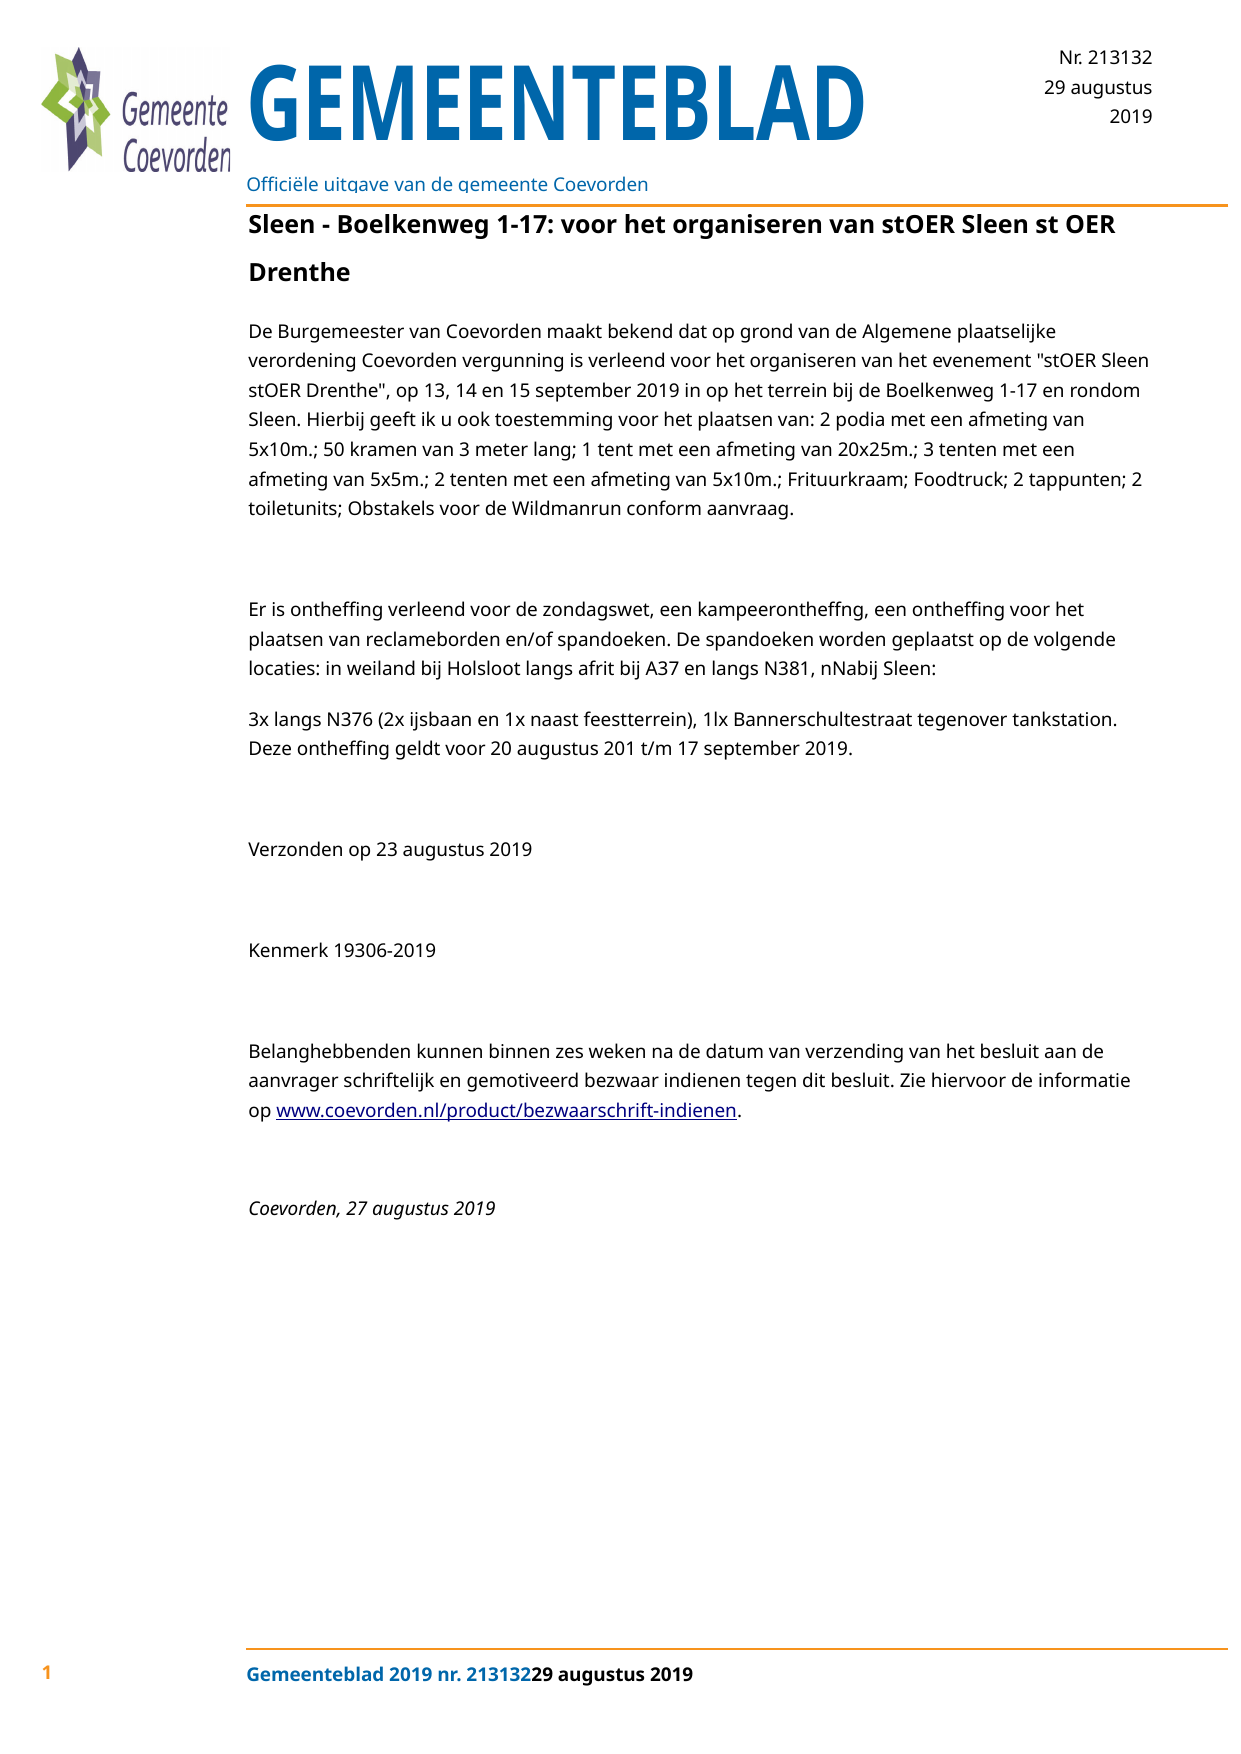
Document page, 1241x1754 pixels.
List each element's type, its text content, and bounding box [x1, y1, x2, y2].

text Coevorden, 27 augustus 2019 [248, 1195, 1152, 1221]
text Belanghebbenden kunnen binnen zes weken na de datum van verzending van het besluit aan de aanvrager schriftelijk en gemotiveerd bezwaar indienen tegen dit besluit. Zie hiervoor de informatie op www.coevorden.nl/product/bezwaarschrift-indienen. [248, 1038, 1152, 1123]
text Verzonden op 23 augustus 2019 [248, 836, 1152, 862]
text Er is ontheffing verleend voor de zondagswet, een kampeerontheffng, een ontheffing voor het plaatsen van reclameborden en/of spandoeken. De spandoeken worden geplaatst op de volgende locaties: in weiland bij Holsloot langs afrit bij A37 en langs N381, nNabij Sleen: [248, 596, 1152, 681]
text De Burgemeester van Coevorden maakt bekend dat op grond van de Algemene plaatselijke verordening Coevorden vergunning is verleend voor het organiseren van het evenement "stOER Sleen stOER Drenthe", op 13, 14 en 15 september 2019 in op het terrein bij de Boelkenweg 1-17 en rondom Sleen. Hierbij geeft ik u ook toestemming voor het plaatsen van: 2 podia met een afmeting van 5x10m.; 50 kramen van 3 meter lang; 1 tent met een afmeting van 20x25m.; 3 tenten met een afmeting van 5x5m.; 2 tenten met een afmeting van 5x10m.; Frituurkraam; Foodtruck; 2 tappunten; 2 toiletunits; Obstakels voor de Wildmanrun conform aanvraag. [248, 318, 1152, 521]
text Kenmerk 19306-2019 [248, 937, 1152, 963]
text Sleen - Boelkenweg 1-17: voor het organiseren van stOER Sleen st OER Drenthe [248, 207, 1152, 288]
picture [41, 47, 231, 172]
text 3x langs N376 (2x ijsbaan en 1x naast feestterrein), 1lx Bannerschultestraat tegenover tankstation. Deze ontheffing geldt voor 20 augustus 201 t/m 17 september 2019. [248, 706, 1152, 761]
